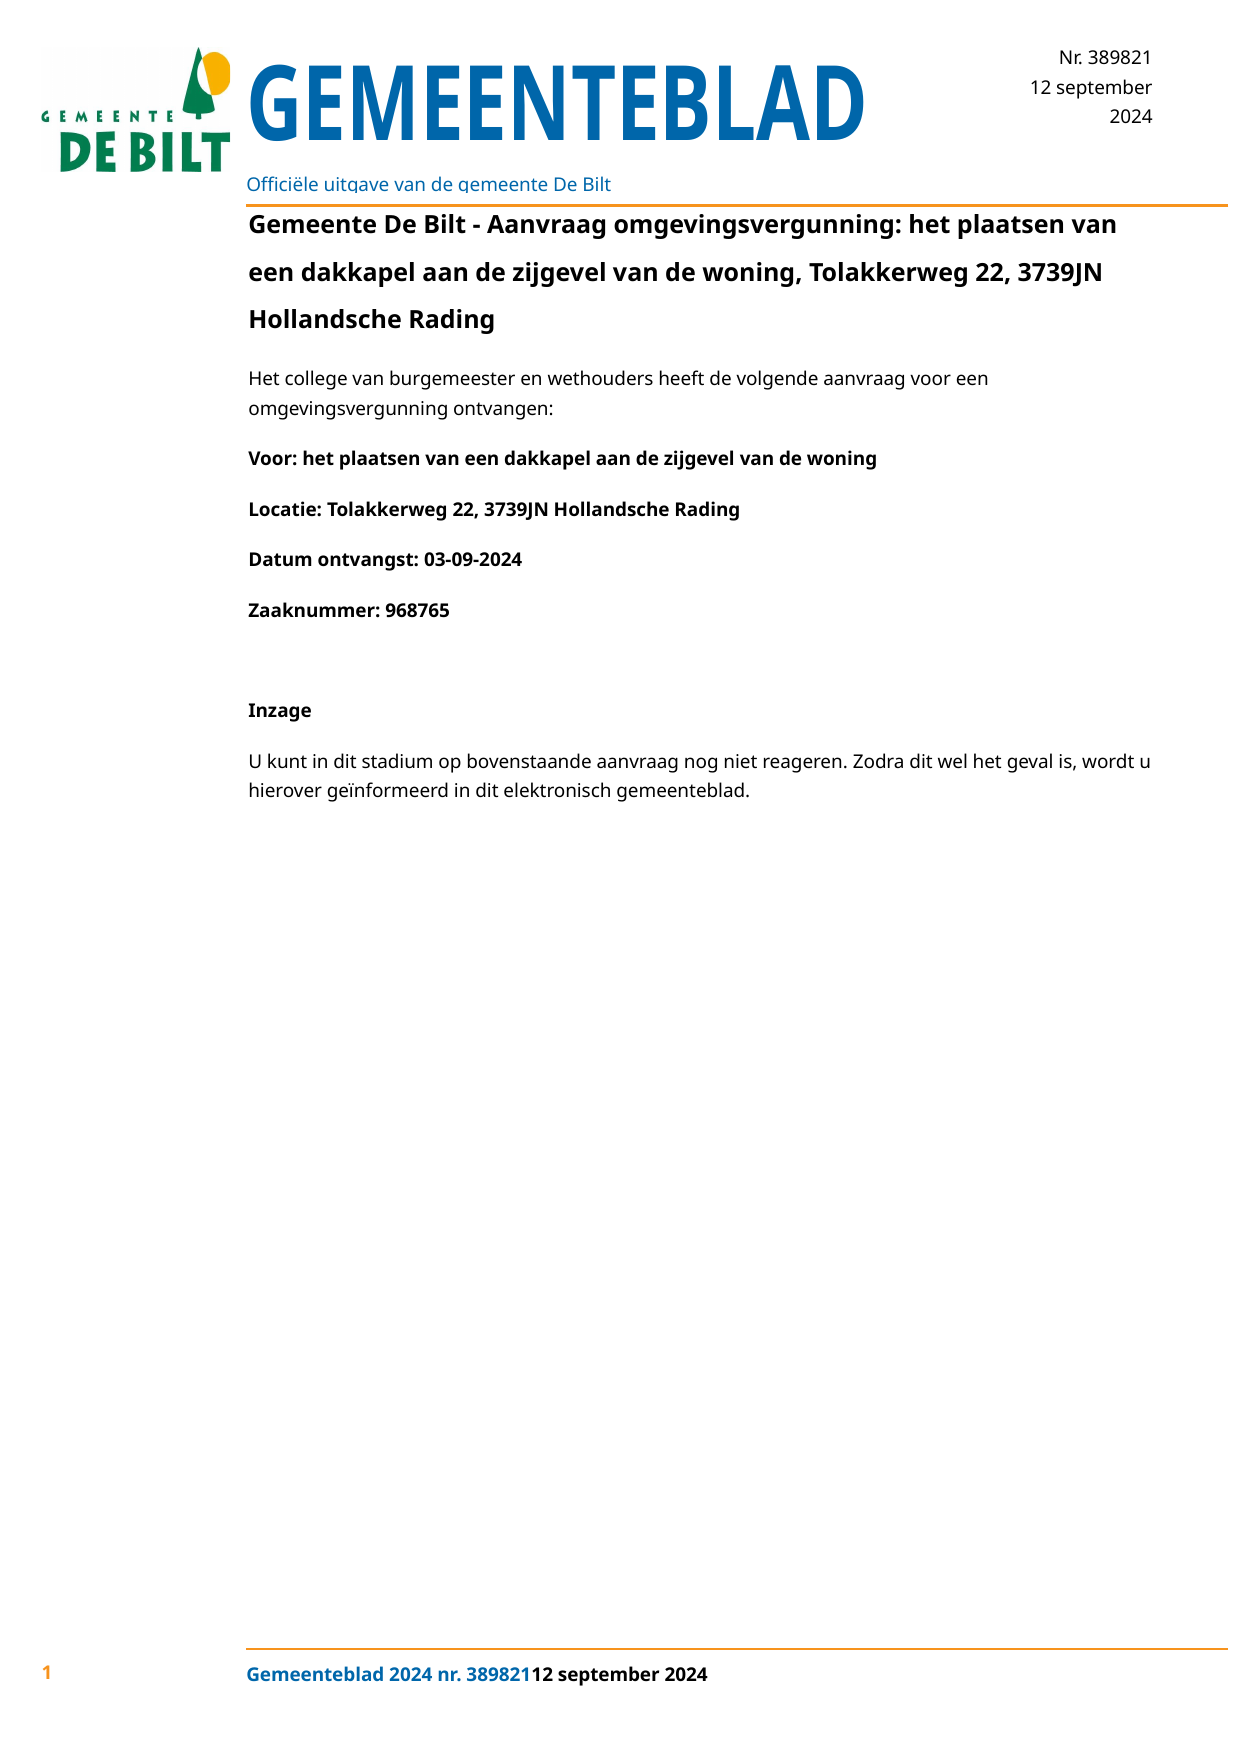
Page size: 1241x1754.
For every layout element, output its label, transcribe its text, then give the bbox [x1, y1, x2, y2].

picture [41, 47, 231, 172]
text Datum ontvangst: 03-09-2024 [248, 546, 1152, 572]
text Voor: het plaatsen van een dakkapel aan de zijgevel van de woning [248, 446, 1152, 471]
text U kunt in dit stadium op bovenstaande aanvraag nog niet reageren. Zodra dit wel het geval is, wordt u hierover geïnformeerd in dit elektronisch gemeenteblad. [248, 748, 1152, 803]
text Zaaknummer: 968765 [248, 597, 1152, 622]
text Locatie: Tolakkerweg 22, 3739JN Hollandsche Rading [248, 496, 1152, 522]
text Het college van burgemeester en wethouders heeft de volgende aanvraag voor een omgevingsvergunning ontvangen: [248, 366, 1152, 421]
text Inzage [248, 698, 1152, 723]
text Gemeente De Bilt - Aanvraag omgevingsvergunning: het plaatsen van een dakkapel aan de zijgevel van de woning, Tolakkerweg 22, 3739JN Hollandsche Rading [248, 207, 1152, 336]
